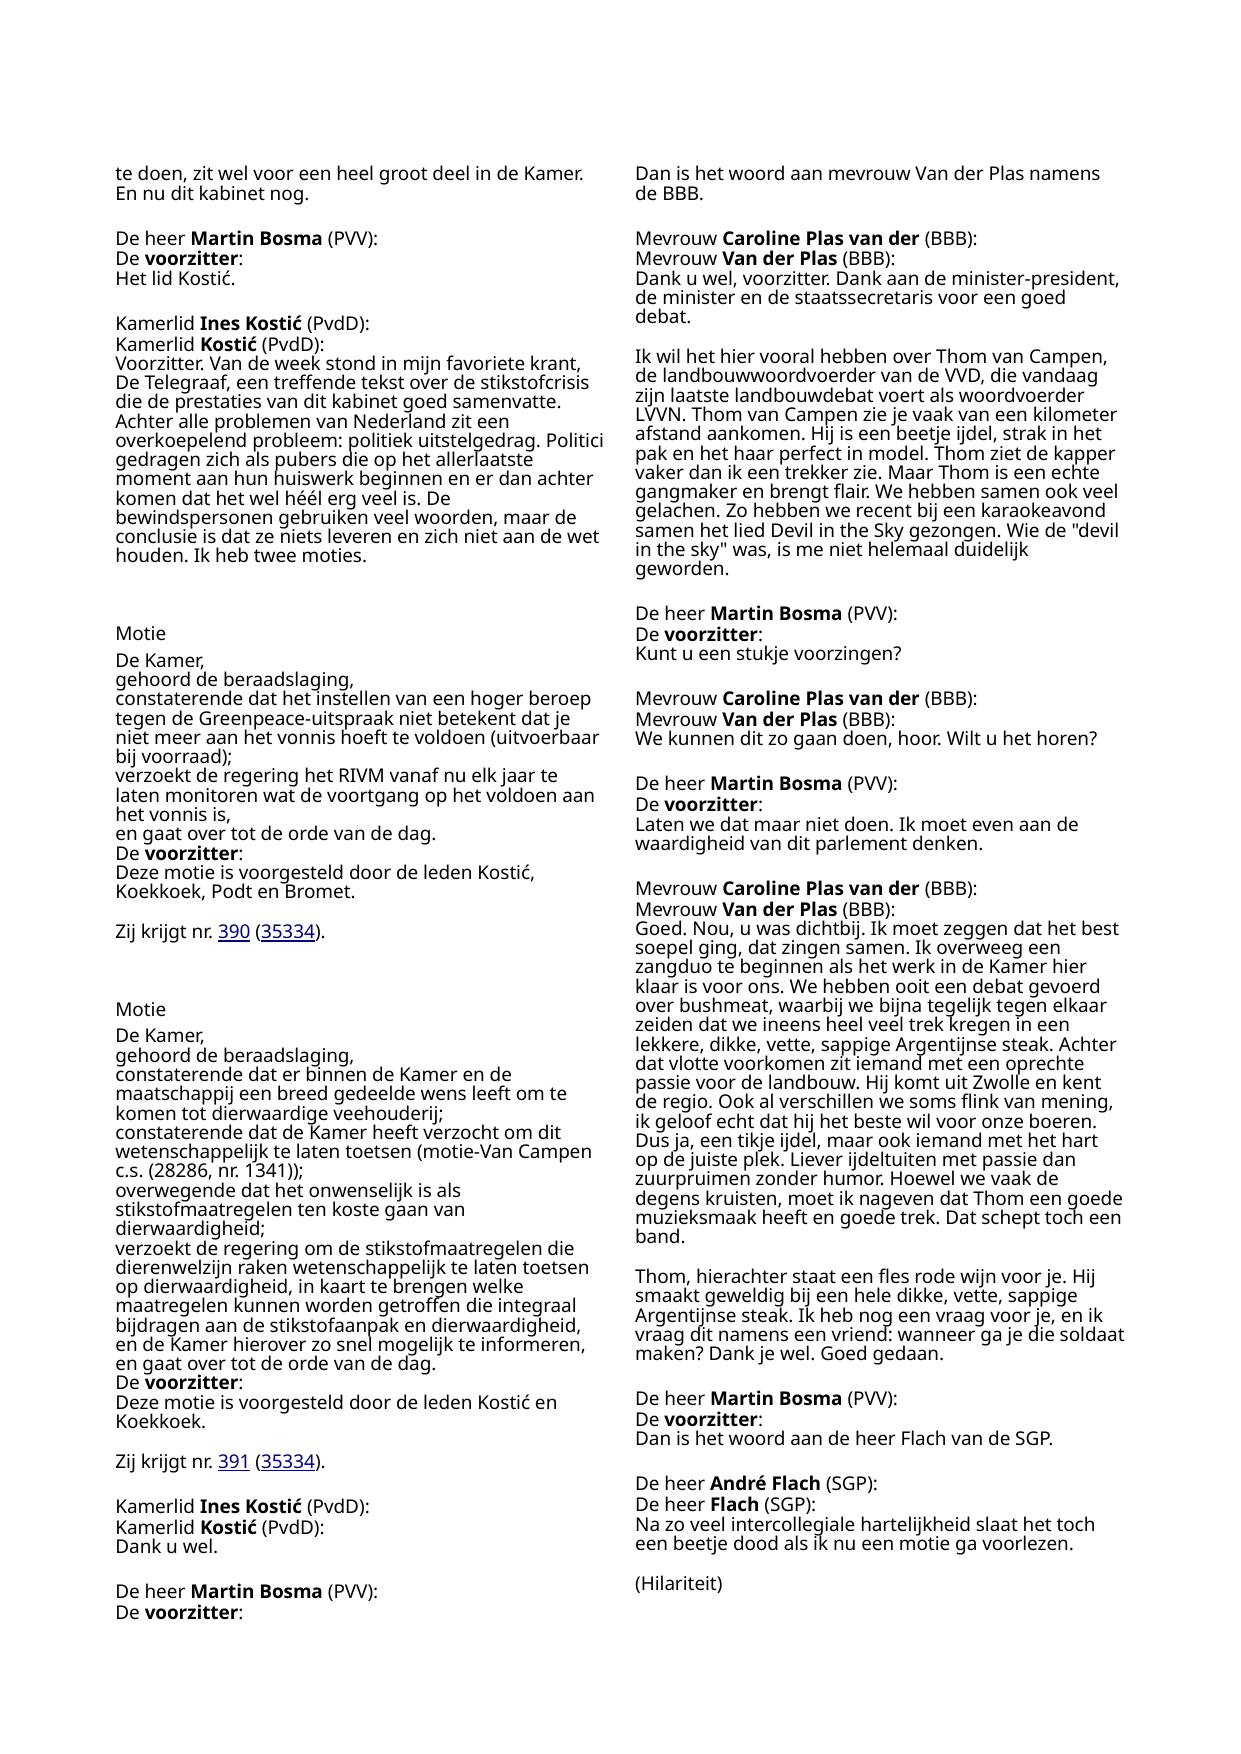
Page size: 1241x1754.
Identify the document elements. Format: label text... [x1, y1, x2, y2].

text verzoekt de regering het RIVM vanaf nu elk jaar te laten monitoren wat de voortgang op het voldoen aan het vonnis is, [115, 767, 605, 825]
text De Kamer, [115, 652, 605, 671]
text en gaat over tot de orde van de dag. [115, 1355, 605, 1374]
text constaterende dat het instellen van een hoger beroep tegen de Greenpeace-uitspraak niet betekent dat je niet meer aan het vonnis hoeft te voldoen (uitvoerbaar bij voorraad); [115, 690, 605, 767]
text Dank u wel, voorzitter. Dank aan de minister-president, de minister en de staatssecretaris voor een goed debat. [635, 270, 1125, 327]
text Voorzitter. Van de week stond in mijn favoriete krant, De Telegraaf, een treffende tekst over de stikstofcrisis die de prestaties van dit kabinet goed samenvatte. Achter alle problemen van Nederland zit een overkoepelend probleem: politiek uitstelgedrag. Politici gedragen zich als pubers die op het allerlaatste moment aan hun huiswerk beginnen en er dan achter komen dat het wel héél erg veel is. De bewindspersonen gebruiken veel woorden, maar de conclusie is dat ze niets leveren en zich niet aan de wet houden. Ik heb twee moties. [115, 355, 605, 567]
text Mevrouw Caroline Plas van der (BBB): [635, 685, 1125, 711]
text gehoord de beraadslaging, [115, 1047, 605, 1066]
text te doen, zit wel voor een heel groot deel in de Kamer. En nu dit kabinet nog. [115, 165, 605, 204]
text Deze motie is voorgesteld door de leden Kostić en Koekkoek. [115, 1394, 605, 1432]
text Zij krijgt nr. 391 (35334). [115, 1453, 605, 1472]
text Motie [115, 620, 605, 646]
text gehoord de beraadslaging, [115, 671, 605, 690]
text De voorzitter: [115, 844, 605, 864]
text (Hilariteit) [635, 1575, 1125, 1594]
text De heer Martin Bosma (PVV): [115, 225, 605, 250]
text De Kamer, [115, 1027, 605, 1047]
text Mevrouw Van der Plas (BBB): [635, 250, 1125, 270]
text Zij krijgt nr. 390 (35334). [115, 923, 605, 942]
text De voorzitter: [115, 1374, 605, 1394]
text Ik wil het hier vooral hebben over Thom van Campen, de landbouwwoordvoerder van de VVD, die vandaag zijn laatste landbouwdebat voert als woordvoerder LVVN. Thom van Campen zie je vaak van een kilometer afstand aankomen. Hij is een beetje ijdel, strak in het pak en het haar perfect in model. Thom ziet de kapper vaker dan ik een trekker zie. Maar Thom is een echte gangmaker en brengt flair. We hebben samen ook veel gelachen. Zo hebben we recent bij een karaokeavond samen het lied Devil in the Sky gezongen. Wie de "devil in the sky" was, is me niet helemaal duidelijk geworden. [635, 348, 1125, 579]
text Thom, hierachter staat een fles rode wijn voor je. Hij smaakt geweldig bij een hele dikke, vette, sappige Argentijnse steak. Ik heb nog een vraag voor je, en ik vraag dit namens een vriend: wanneer ga je die soldaat maken? Dank je wel. Goed gedaan. [635, 1268, 1125, 1364]
text Dank u wel. [115, 1538, 605, 1557]
text De heer Martin Bosma (PVV): [635, 600, 1125, 626]
text De voorzitter: [115, 250, 605, 270]
text Na zo veel intercollegiale hartelijkheid slaat het toch een beetje dood als ik nu een motie ga voorlezen. [635, 1516, 1125, 1554]
text Goed. Nou, u was dichtbij. Ik moet zeggen dat het best soepel ging, dat zingen samen. Ik overweeg een zangduo te beginnen als het werk in de Kamer hier klaar is voor ons. We hebben ooit een debat gevoerd over bushmeat, waarbij we bijna tegelijk tegen elkaar zeiden dat we ineens heel veel trek kregen in een lekkere, dikke, vette, sappige Argentijnse steak. Achter dat vlotte voorkomen zit iemand met een oprechte passie voor de landbouw. Hij komt uit Zwolle en kent de regio. Ook al verschillen we soms flink van mening, ik geloof echt dat hij het beste wil voor onze boeren. Dus ja, een tikje ijdel, maar ook iemand met het hart op de juiste plek. Liever ijdeltuiten met passie dan zuurpruimen zonder humor. Hoewel we vaak de degens kruisten, moet ik nageven dat Thom een goede muzieksmaak heeft en goede trek. Dat schept toch een band. [635, 920, 1125, 1247]
text Kamerlid Kostić (PvdD): [115, 336, 605, 355]
text Kamerlid Ines Kostić (PvdD): [115, 310, 605, 336]
text Kunt u een stukje voorzingen? [635, 645, 1125, 664]
text Het lid Kostić. [115, 270, 605, 289]
text Kamerlid Kostić (PvdD): [115, 1519, 605, 1538]
text Mevrouw Caroline Plas van der (BBB): [635, 225, 1125, 250]
text De voorzitter: [115, 1604, 605, 1623]
text We kunnen dit zo gaan doen, hoor. Wilt u het horen? [635, 730, 1125, 750]
text Deze motie is voorgesteld door de leden Kostić, Koekkoek, Podt en Bromet. [115, 864, 605, 902]
text Mevrouw Caroline Plas van der (BBB): [635, 875, 1125, 901]
text De voorzitter: [635, 626, 1125, 645]
text De heer Martin Bosma (PVV): [635, 771, 1125, 796]
text Motie [115, 996, 605, 1022]
text Kamerlid Ines Kostić (PvdD): [115, 1493, 605, 1519]
text constaterende dat de Kamer heeft verzocht om dit wetenschappelijk te laten toetsen (motie-Van Campen c.s. (28286, nr. 1341)); [115, 1124, 605, 1182]
text De heer Martin Bosma (PVV): [635, 1385, 1125, 1411]
text De heer Flach (SGP): [635, 1496, 1125, 1516]
text Laten we dat maar niet doen. Ik moet even aan de waardigheid van dit parlement denken. [635, 816, 1125, 854]
text Dan is het woord aan mevrouw Van der Plas namens de BBB. [635, 165, 1125, 204]
text De voorzitter: [635, 796, 1125, 816]
text constaterende dat er binnen de Kamer en de maatschappij een breed gedeelde wens leeft om te komen tot dierwaardige veehouderij; [115, 1066, 605, 1124]
text Mevrouw Van der Plas (BBB): [635, 711, 1125, 730]
text De heer Martin Bosma (PVV): [115, 1578, 605, 1604]
text Dan is het woord aan de heer Flach van de SGP. [635, 1430, 1125, 1450]
text De heer André Flach (SGP): [635, 1471, 1125, 1496]
text overwegende dat het onwenselijk is als stikstofmaatregelen ten koste gaan van dierwaardigheid; [115, 1182, 605, 1239]
text De voorzitter: [635, 1411, 1125, 1430]
text Mevrouw Van der Plas (BBB): [635, 901, 1125, 920]
text verzoekt de regering om de stikstofmaatregelen die dierenwelzijn raken wetenschappelijk te laten toetsen op dierwaardigheid, in kaart te brengen welke maatregelen kunnen worden getroffen die integraal bijdragen aan de stikstofaanpak en dierwaardigheid, en de Kamer hierover zo snel mogelijk te informeren, [115, 1239, 605, 1355]
text en gaat over tot de orde van de dag. [115, 825, 605, 844]
